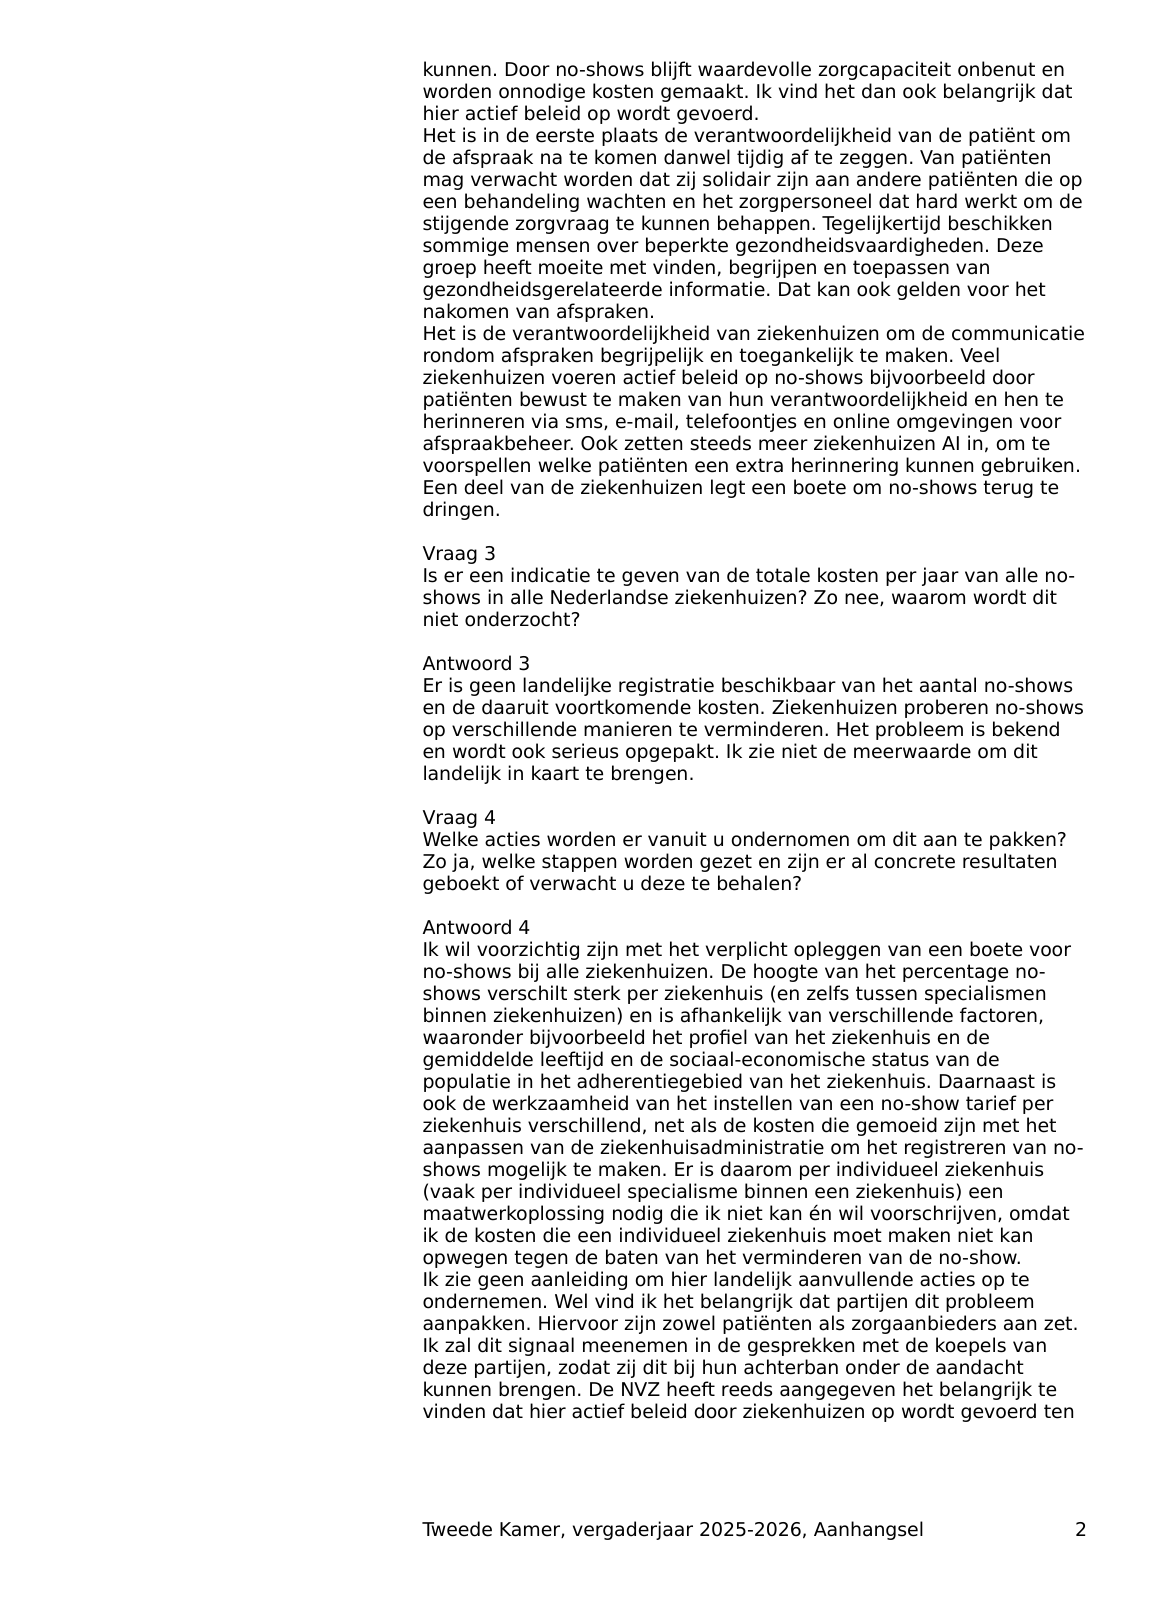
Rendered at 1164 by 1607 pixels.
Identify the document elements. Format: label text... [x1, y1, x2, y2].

text Vraag 3 [422, 543, 1087, 565]
text Ik wil voorzichtig zijn met het verplicht opleggen van een boete voor no-shows bij alle ziekenhuizen. De hoogte van het percentage no-shows verschilt sterk per ziekenhuis (en zelfs tussen specialismen binnen ziekenhuizen) en is afhankelijk van verschillende factoren, waaronder bijvoorbeeld het profiel van het ziekenhuis en de gemiddelde leeftijd en de sociaal-economische status van de populatie in het adherentiegebied van het ziekenhuis. Daarnaast is ook de werkzaamheid van het instellen van een no-show tarief per ziekenhuis verschillend, net als de kosten die gemoeid zijn met het aanpassen van de ziekenhuisadministratie om het registreren van no-shows mogelijk te maken. Er is daarom per individueel ziekenhuis (vaak per individueel specialisme binnen een ziekenhuis) een maatwerkoplossing nodig die ik niet kan én wil voorschrijven, omdat ik de kosten die een individueel ziekenhuis moet maken niet kan opwegen tegen de baten van het verminderen van de no-show. [422, 939, 1087, 1269]
text Het is de verantwoordelijkheid van ziekenhuizen om de communicatie rondom afspraken begrijpelijk en toegankelijk te maken. Veel ziekenhuizen voeren actief beleid op no-shows bijvoorbeeld door patiënten bewust te maken van hun verantwoordelijkheid en hen te herinneren via sms, e-mail, telefoontjes en online omgevingen voor afspraakbeheer. Ook zetten steeds meer ziekenhuizen AI in, om te voorspellen welke patiënten een extra herinnering kunnen gebruiken. Een deel van de ziekenhuizen legt een boete om no-shows terug te dringen. [422, 323, 1087, 521]
text Is er een indicatie te geven van de totale kosten per jaar van alle no-shows in alle Nederlandse ziekenhuizen? Zo nee, waarom wordt dit niet onderzocht? [422, 565, 1087, 631]
text Het is in de eerste plaats de verantwoordelijkheid van de patiënt om de afspraak na te komen danwel tijdig af te zeggen. Van patiënten mag verwacht worden dat zij solidair zijn aan andere patiënten die op een behandeling wachten en het zorgpersoneel dat hard werkt om de stijgende zorgvraag te kunnen behappen. Tegelijkertijd beschikken sommige mensen over beperkte gezondheidsvaardigheden. Deze groep heeft moeite met vinden, begrijpen en toepassen van gezondheidsgerelateerde informatie. Dat kan ook gelden voor het nakomen van afspraken. [422, 125, 1087, 323]
text kunnen. Door no-shows blijft waardevolle zorgcapaciteit onbenut en worden onnodige kosten gemaakt. Ik vind het dan ook belangrijk dat hier actief beleid op wordt gevoerd. [422, 59, 1087, 125]
text Ik zie geen aanleiding om hier landelijk aanvullende acties op te ondernemen. Wel vind ik het belangrijk dat partijen dit probleem aanpakken. Hiervoor zijn zowel patiënten als zorgaanbieders aan zet. Ik zal dit signaal meenemen in de gesprekken met de koepels van deze partijen, zodat zij dit bij hun achterban onder de aandacht kunnen brengen. De NVZ heeft reeds aangegeven het belangrijk te vinden dat hier actief beleid door ziekenhuizen op wordt gevoerd ten [422, 1269, 1087, 1423]
text Er is geen landelijke registratie beschikbaar van het aantal no-shows en de daaruit voortkomende kosten. Ziekenhuizen proberen no-shows op verschillende manieren te verminderen. Het probleem is bekend en wordt ook serieus opgepakt. Ik zie niet de meerwaarde om dit landelijk in kaart te brengen. [422, 675, 1087, 785]
text Vraag 4 [422, 807, 1087, 829]
text Antwoord 3 [422, 653, 1087, 675]
text Welke acties worden er vanuit u ondernomen om dit aan te pakken? Zo ja, welke stappen worden gezet en zijn er al concrete resultaten geboekt of verwacht u deze te behalen? [422, 829, 1087, 895]
text Antwoord 4 [422, 917, 1087, 939]
